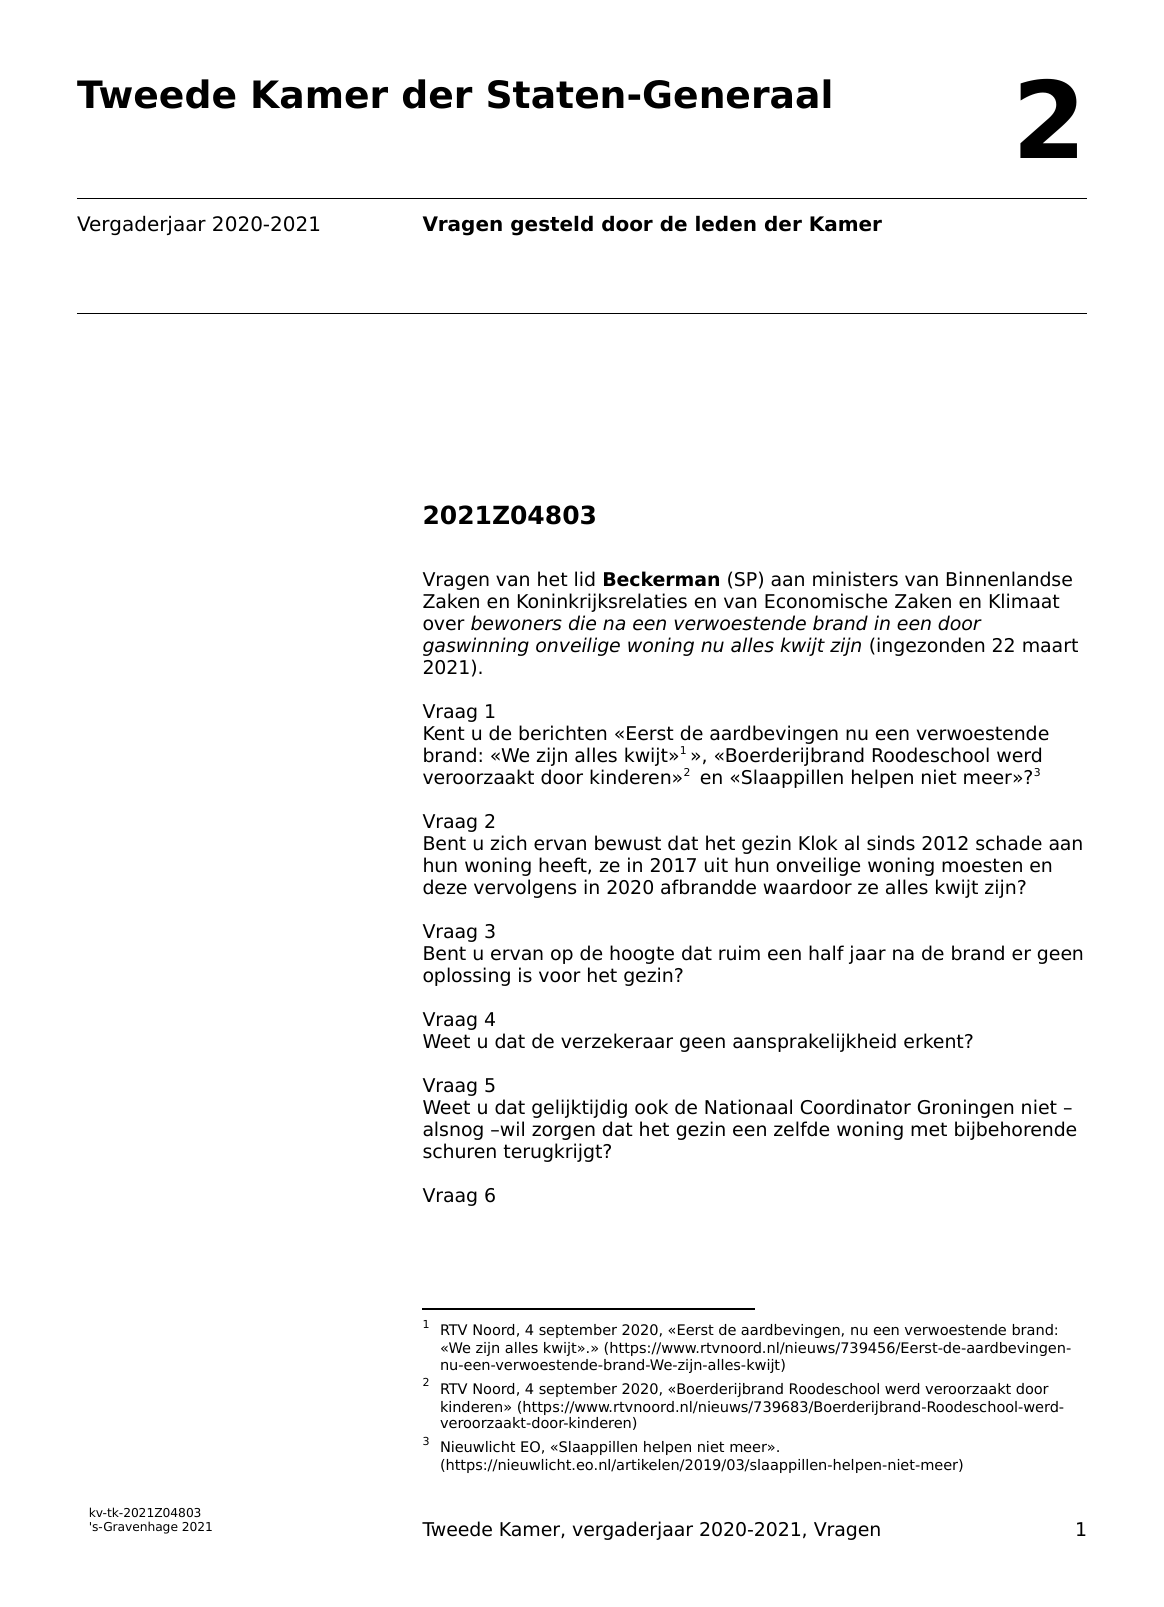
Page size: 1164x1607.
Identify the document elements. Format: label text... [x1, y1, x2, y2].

text 2021Z04803 [422, 501, 1087, 531]
text Vraag 5 [422, 1075, 1087, 1097]
text kv-tk-2021Z04803 [88, 1506, 323, 1520]
table_header Tweede Kamer der Staten-Generaal [77, 59, 886, 198]
table_cell Vragen gesteld door de leden der Kamer [422, 199, 1087, 313]
text Vraag 4 [422, 1009, 1087, 1031]
text Vraag 3 [422, 921, 1087, 943]
text Weet u dat de verzekeraar geen aansprakelijkheid erkent? [422, 1031, 1087, 1053]
text Vraag 1 [422, 701, 1087, 723]
table_cell Vergaderjaar 2020-2021 [77, 199, 422, 313]
text Vraag 6 [422, 1185, 1087, 1207]
text Vragen van het lid Beckerman (SP) aan ministers van Binnenlandse Zaken en Koninkrijksrelaties en van Economische Zaken en Klimaat over bewoners die na een verwoestende brand in een door gaswinning onveilige woning nu alles kwijt zijn (ingezonden 22 maart 2021). [422, 569, 1087, 679]
text RTV Noord, 4 september 2020, «Eerst de aardbevingen, nu een verwoestende brand: «We zijn alles kwijt».» (https://www.rtvnoord.nl/nieuws/739456/Eerst-de-aardbevingen-nu-een-verwoestende-brand-We-zijn-alles-kwijt) [422, 1318, 1087, 1374]
text Vraag 2 [422, 811, 1087, 833]
text RTV Noord, 4 september 2020, «Boerderijbrand Roodeschool werd veroorzaakt door kinderen» (https://www.rtvnoord.nl/nieuws/739683/Boerderijbrand-Roodeschool-werd-veroorzaakt-door-kinderen) [422, 1377, 1087, 1432]
text 's-Gravenhage 2021 [88, 1520, 323, 1534]
text Bent u zich ervan bewust dat het gezin Klok al sinds 2012 schade aan hun woning heeft, ze in 2017 uit hun onveilige woning moesten en deze vervolgens in 2020 afbrandde waardoor ze alles kwijt zijn? [422, 833, 1087, 899]
text Bent u ervan op de hoogte dat ruim een half jaar na de brand er geen oplossing is voor het gezin? [422, 943, 1087, 987]
text Kent u de berichten «Eerst de aardbevingen nu een verwoestende brand: «We zijn alles kwijt»», «Boerderijbrand Roodeschool werd veroorzaakt door kinderen» en «Slaappillen helpen niet meer»? [422, 723, 1087, 789]
table_header 2 [886, 59, 1087, 198]
text Weet u dat gelijktijdig ook de Nationaal Coordinator Groningen niet – alsnog –wil zorgen dat het gezin een zelfde woning met bijbehorende schuren terugkrijgt? [422, 1097, 1087, 1163]
text Nieuwlicht EO, «Slaappillen helpen niet meer». (https://nieuwlicht.eo.nl/artikelen/2019/03/slaappillen-helpen-niet-meer) [422, 1435, 1087, 1474]
